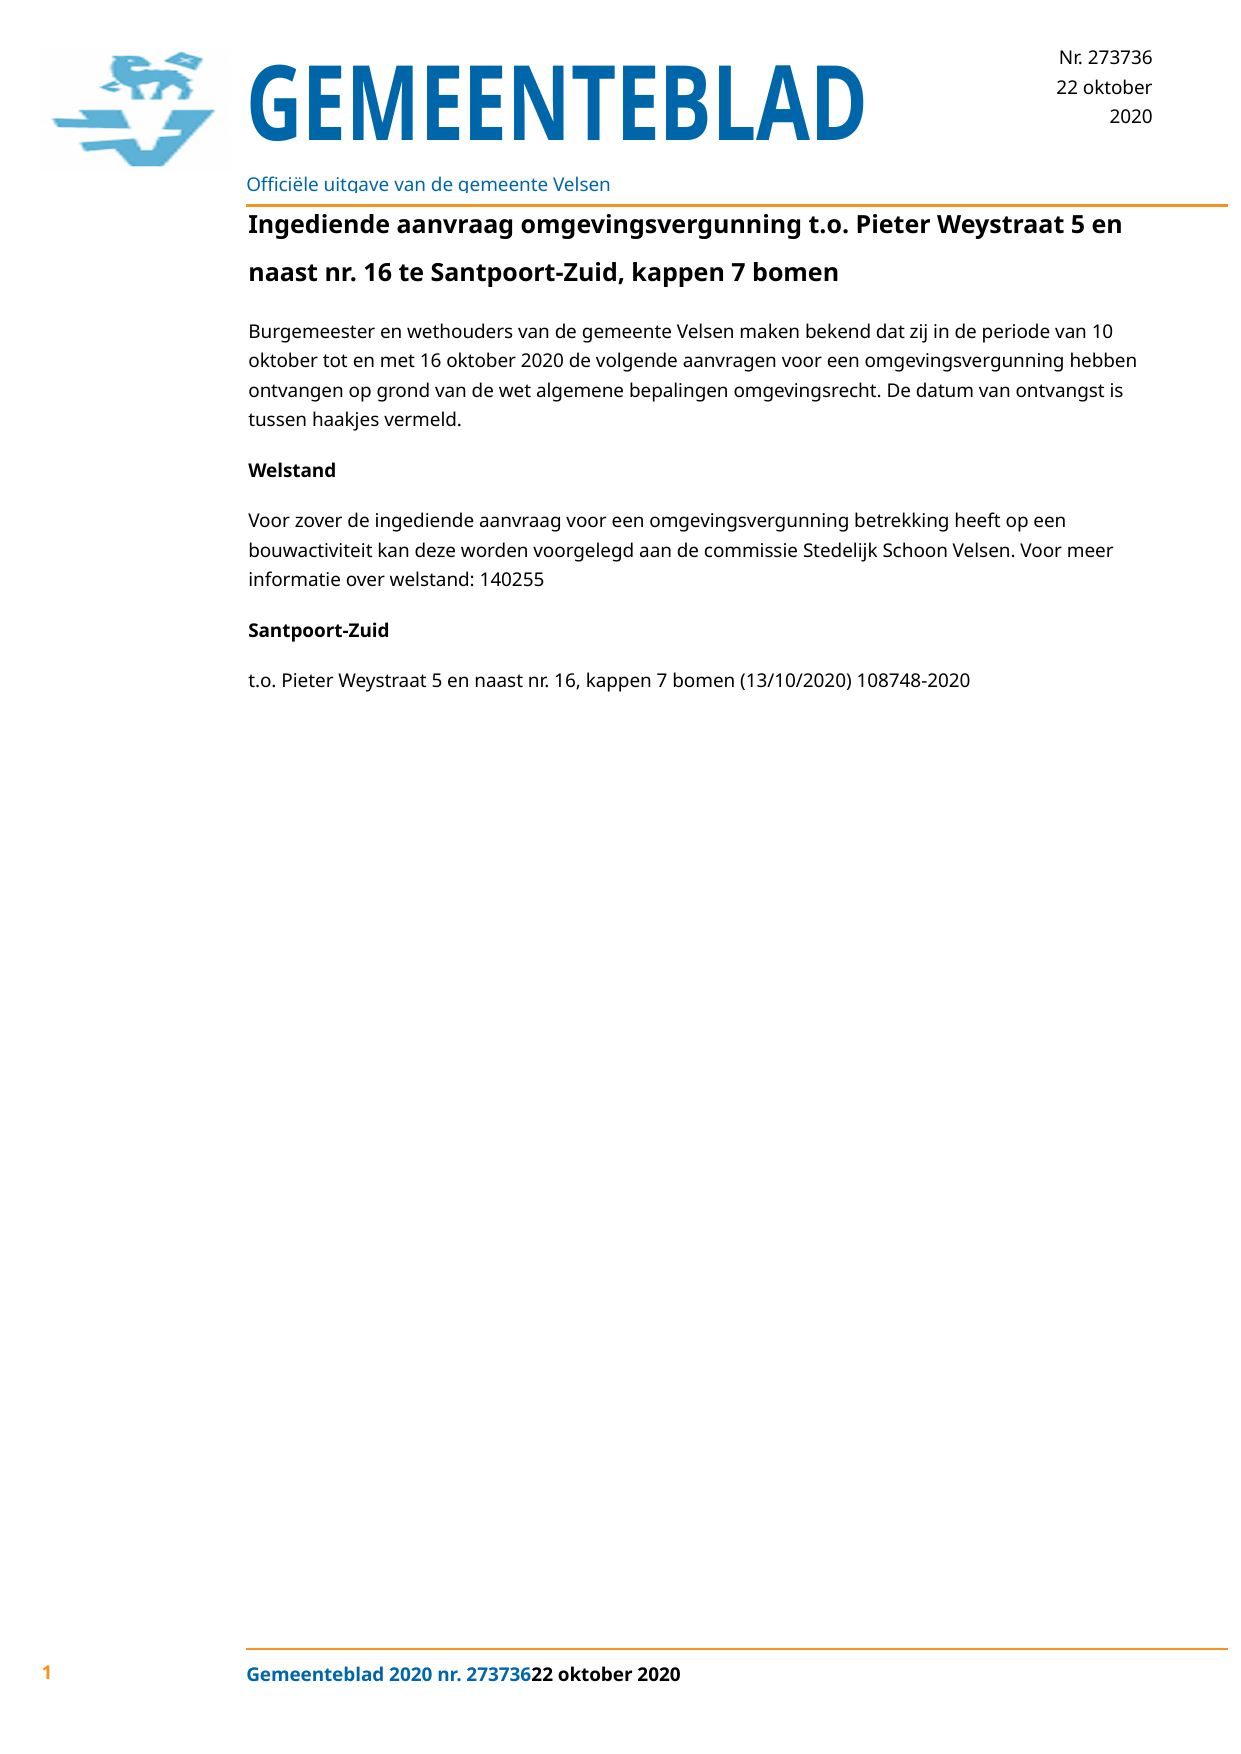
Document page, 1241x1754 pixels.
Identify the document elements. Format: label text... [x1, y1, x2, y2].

text Welstand [248, 457, 1152, 483]
text Voor zover de ingediende aanvraag voor een omgevingsvergunning betrekking heeft op een bouwactiviteit kan deze worden voorgelegd aan de commissie Stedelijk Schoon Velsen. Voor meer informatie over welstand: 140255 [248, 507, 1152, 592]
text Burgemeester en wethouders van de gemeente Velsen maken bekend dat zij in de periode van 10 oktober tot en met 16 oktober 2020 de volgende aanvragen voor een omgevingsvergunning hebben ontvangen op grond van de wet algemene bepalingen omgevingsrecht. De datum van ontvangst is tussen haakjes vermeld. [248, 318, 1152, 432]
picture [41, 47, 231, 172]
text Santpoort-Zuid [248, 617, 1152, 643]
text t.o. Pieter Weystraat 5 en naast nr. 16, kappen 7 bomen (13/10/2020) 108748-2020 [248, 667, 1152, 693]
text Ingediende aanvraag omgevingsvergunning t.o. Pieter Weystraat 5 en naast nr. 16 te Santpoort-Zuid, kappen 7 bomen [248, 207, 1152, 288]
